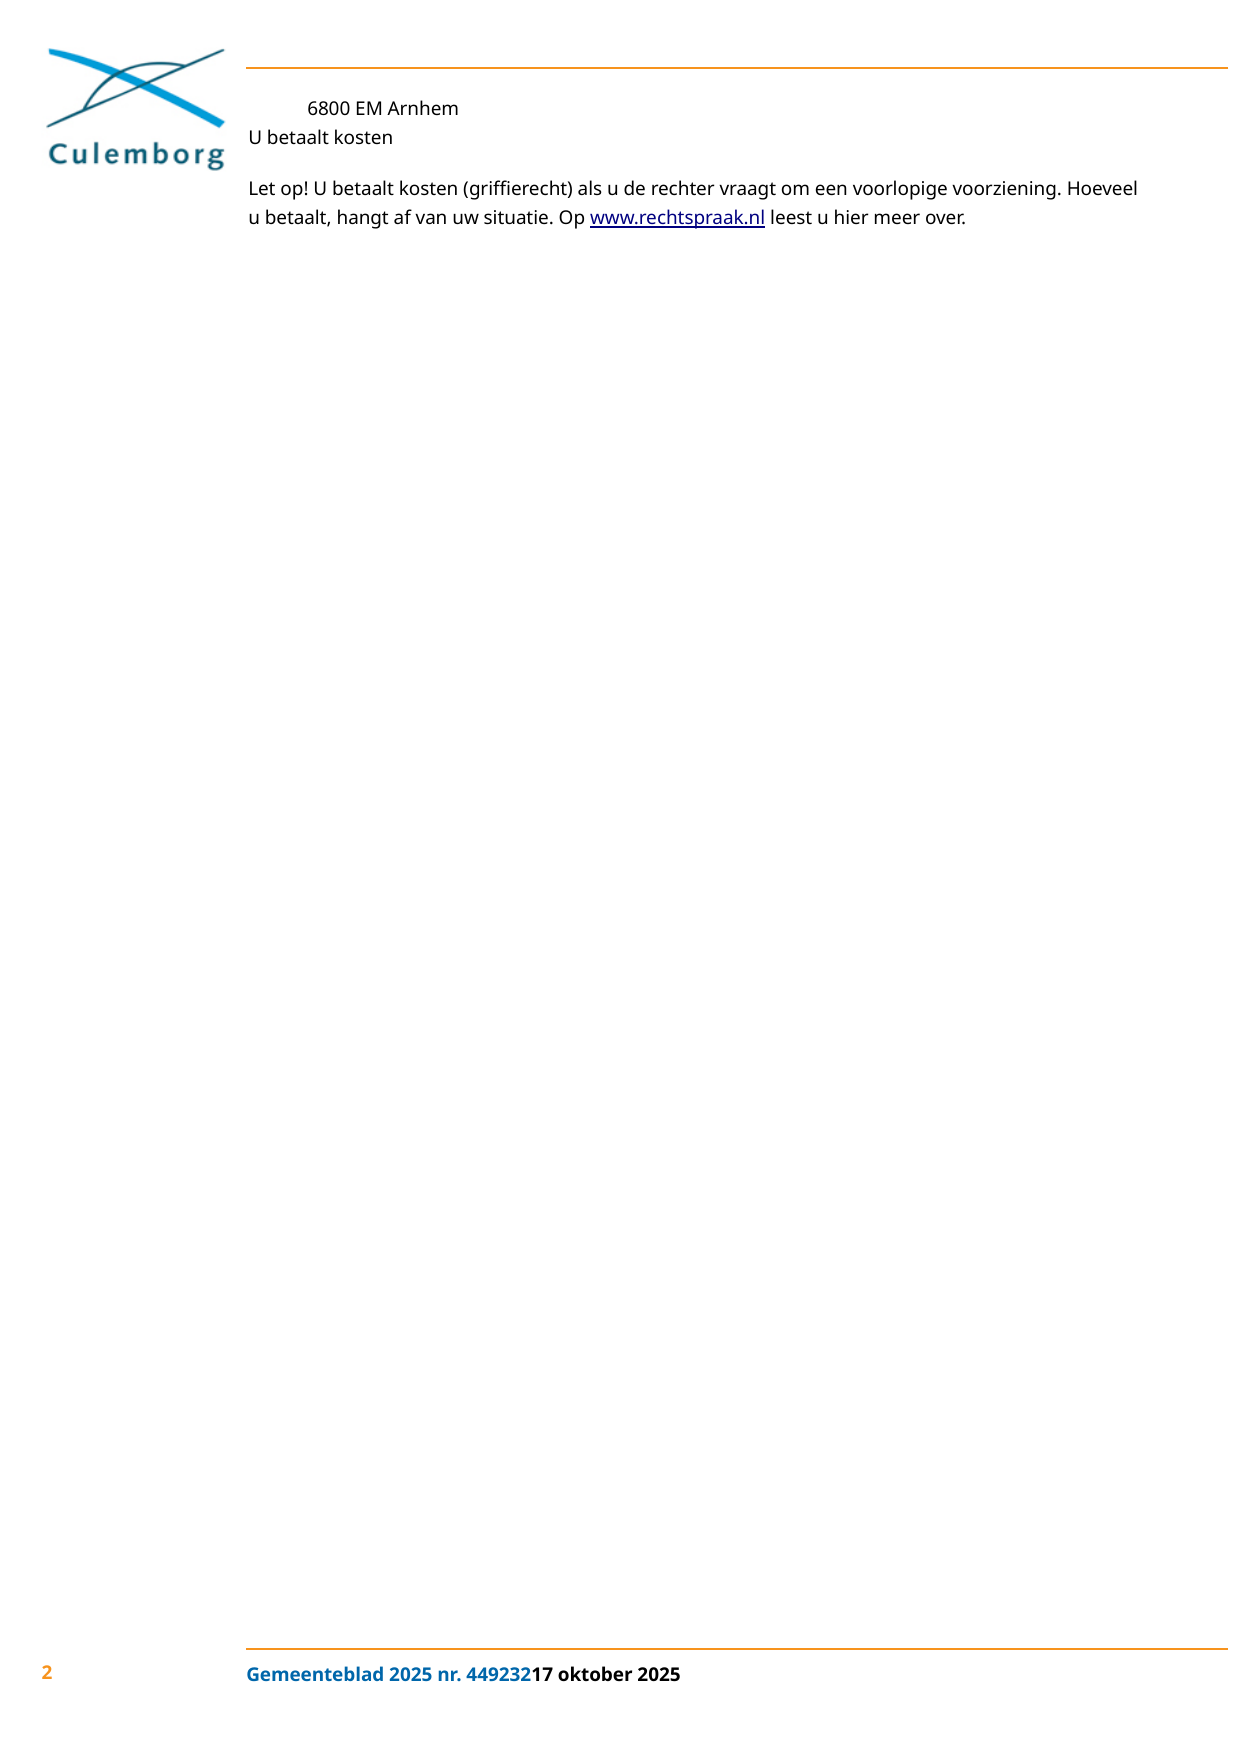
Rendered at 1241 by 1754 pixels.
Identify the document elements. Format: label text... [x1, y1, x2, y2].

picture [41, 47, 231, 172]
text Let op! U betaalt kosten (griffierecht) als u de rechter vraagt om een voorlopige voorziening. Hoeveel u betaalt, hangt af van uw situatie. Op www.rechtspraak.nl leest u hier meer over. [248, 175, 1152, 230]
text U betaalt kosten [248, 124, 1152, 150]
list 6800 EM Arnhem [248, 95, 1152, 121]
